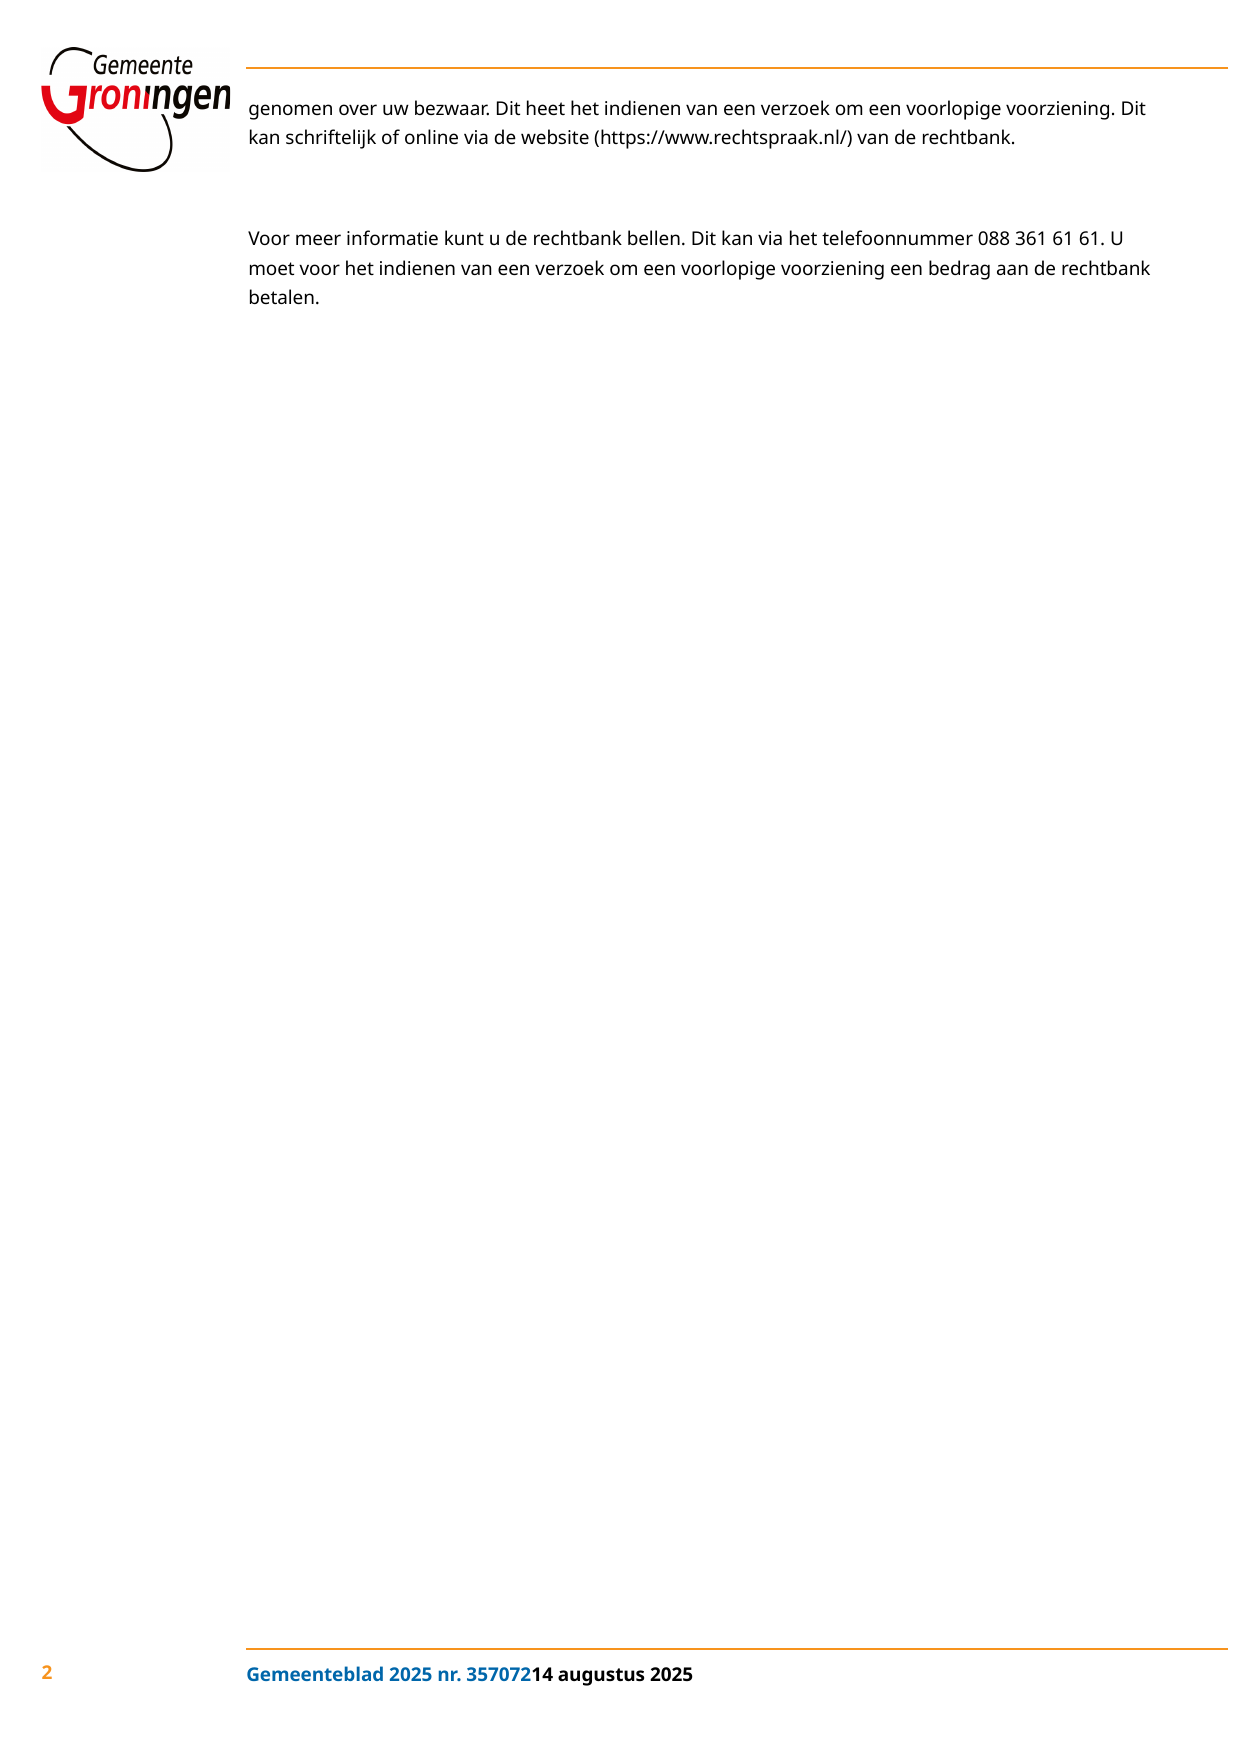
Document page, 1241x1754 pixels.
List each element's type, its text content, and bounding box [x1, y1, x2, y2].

picture [41, 47, 231, 172]
text Voor meer informatie kunt u de rechtbank bellen. Dit kan via het telefoonnummer 088 361 61 61. U moet voor het indienen van een verzoek om een voorlopige voorziening een bedrag aan de rechtbank betalen. [248, 225, 1152, 310]
text genomen over uw bezwaar. Dit heet het indienen van een verzoek om een voorlopige voorziening. Dit kan schriftelijk of online via de website (https://www.rechtspraak.nl/) van de rechtbank. [248, 95, 1152, 150]
